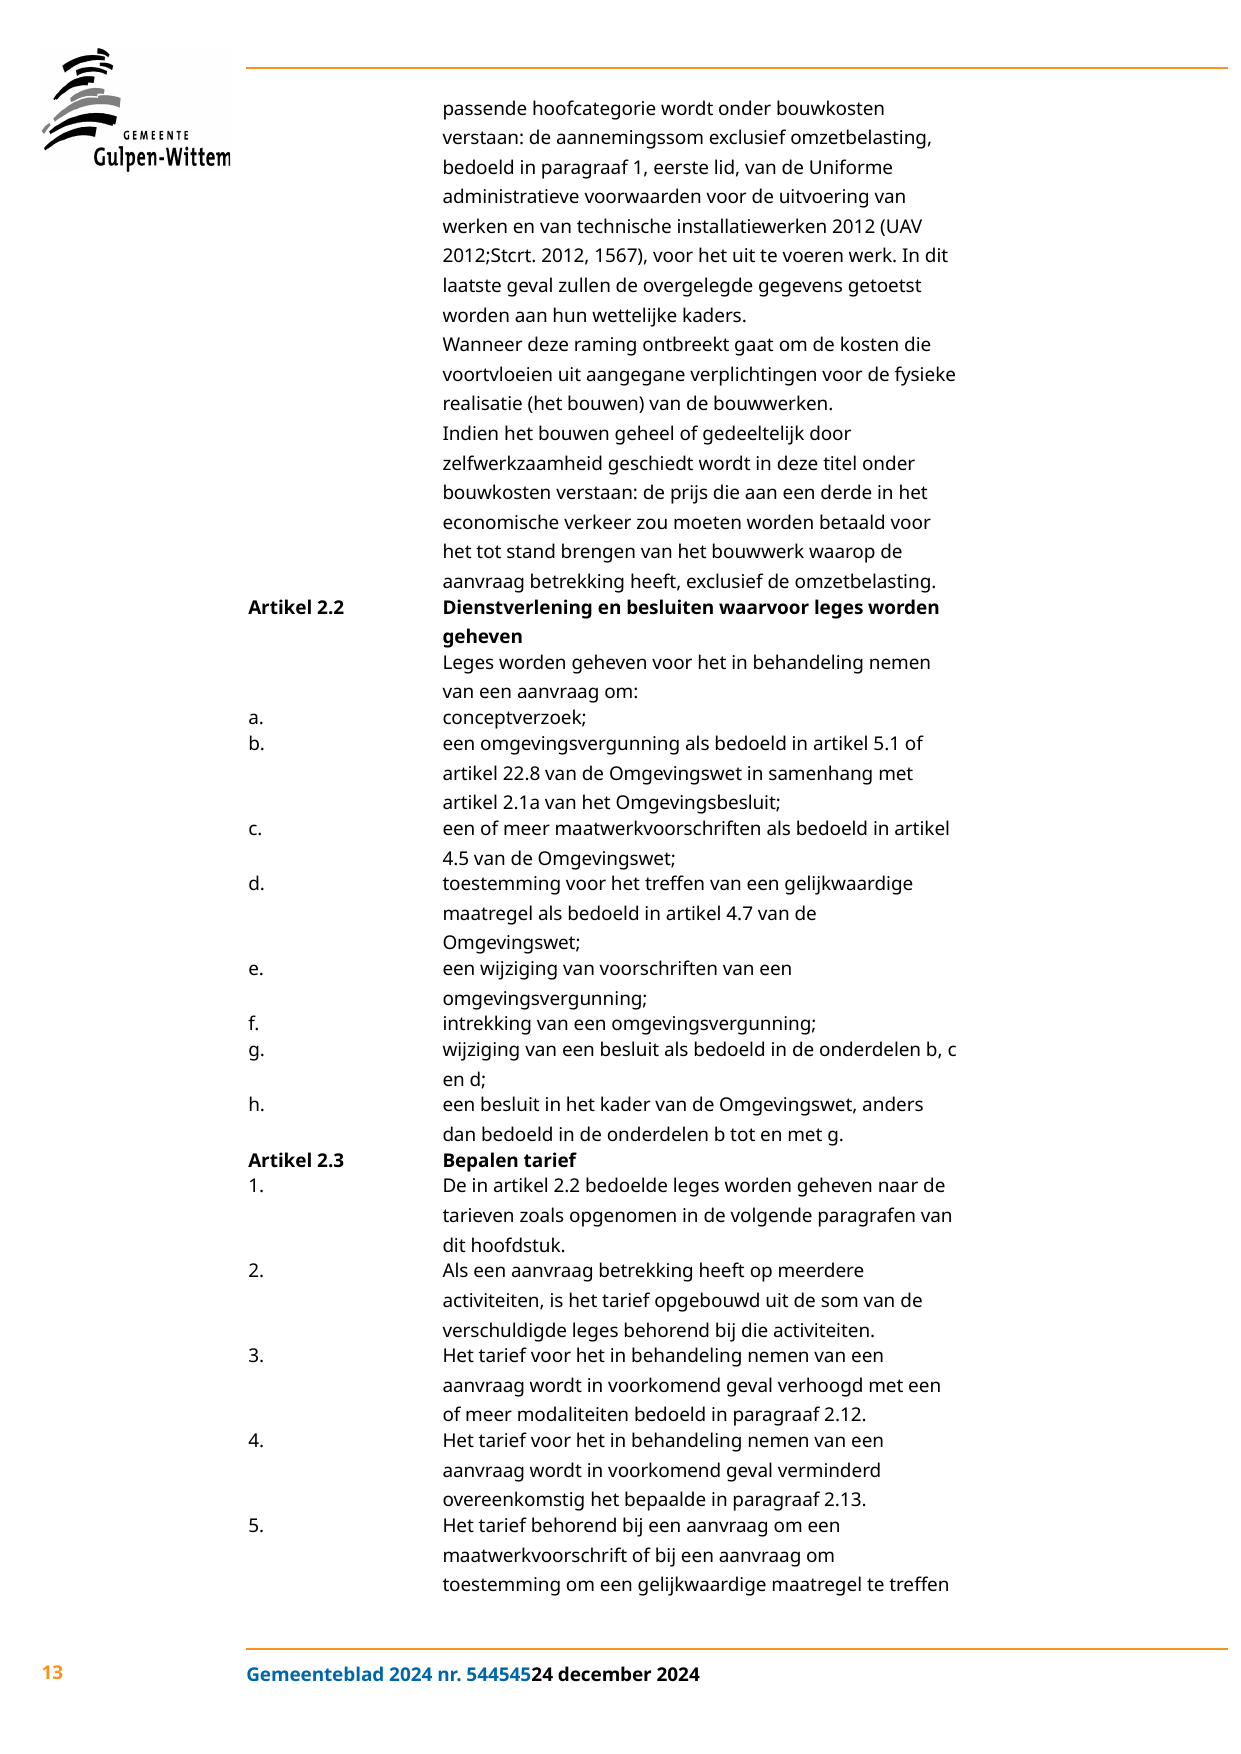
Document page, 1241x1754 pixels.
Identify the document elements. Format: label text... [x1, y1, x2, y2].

table_cell [958, 95, 1152, 594]
table_cell een of meer maatwerkvoorschriften als bedoeld in artikel 4.5 van de Omgevingswet; [442, 815, 957, 870]
table_cell een besluit in het kader van de Omgevingswet, anders dan bedoeld in de onderdelen b tot en met g. [442, 1092, 957, 1147]
table_cell wijziging van een besluit als bedoeld in de onderdelen b, c en d; [442, 1036, 957, 1092]
table_cell b. [248, 730, 442, 815]
table_cell Het tarief behorend bij een aanvraag om een maatwerkvoorschrift of bij een aanvraag om toestemming om een gelijkwaardige maatregel te treffen [442, 1512, 957, 1597]
table_cell [958, 1147, 1152, 1173]
table_cell c. [248, 815, 442, 870]
table_cell e. [248, 955, 442, 1011]
table_cell Het tarief voor het in behandeling nemen van een aanvraag wordt in voorkomend geval verminderd overeenkomstig het bepaalde in paragraaf 2.13. [442, 1428, 957, 1512]
table_cell 5. [248, 1512, 442, 1597]
table_cell Dienstverlening en besluiten waarvoor leges worden geheven [442, 594, 957, 649]
table_cell toestemming voor het treffen van een gelijkwaardige maatregel als bedoeld in artikel 4.7 van de Omgevingswet; [442, 870, 957, 955]
table_cell Artikel 2.3 [248, 1147, 442, 1173]
table_cell f. [248, 1011, 442, 1036]
table_cell 2. [248, 1258, 442, 1342]
table_cell [958, 1428, 1152, 1512]
table_cell g. [248, 1036, 442, 1092]
table_cell h. [248, 1092, 442, 1147]
table_cell [958, 1036, 1152, 1092]
table_cell passende hoofcategorie wordt onder bouwkosten verstaan: de aannemingssom exclusief omzetbelasting, bedoeld in paragraaf 1, eerste lid, van de Uniforme administratieve voorwaarden voor de uitvoering van werken en van technische installatiewerken 2012 (UAV 2012;Stcrt. 2012, 1567), voor het uit te voeren werk. In dit laatste geval zullen de overgelegde gegevens getoetst worden aan hun wettelijke kaders. Wanneer deze raming ontbreekt gaat om de kosten die voortvloeien uit aangegane verplichtingen voor de fysieke realisatie (het bouwen) van de bouwwerken. Indien het bouwen geheel of gedeeltelijk door zelfwerkzaamheid geschiedt wordt in deze titel onder bouwkosten verstaan: de prijs die aan een derde in het economische verkeer zou moeten worden betaald voor het tot stand brengen van het bouwwerk waarop de aanvraag betrekking heeft, exclusief de omzetbelasting. [442, 95, 957, 594]
table_cell [958, 1258, 1152, 1342]
table_cell [958, 594, 1152, 649]
table_cell a. [248, 705, 442, 730]
table_cell d. [248, 870, 442, 955]
table_cell [958, 815, 1152, 870]
table_cell Bepalen tarief [442, 1147, 957, 1173]
table_cell [958, 1011, 1152, 1036]
table_cell Het tarief voor het in behandeling nemen van een aanvraag wordt in voorkomend geval verhoogd met een of meer modaliteiten bedoeld in paragraaf 2.12. [442, 1343, 957, 1427]
table_cell [958, 649, 1152, 704]
table_cell 1. [248, 1173, 442, 1258]
table_cell [248, 649, 442, 704]
table_cell conceptverzoek; [442, 705, 957, 730]
table_cell Als een aanvraag betrekking heeft op meerdere activiteiten, is het tarief opgebouwd uit de som van de verschuldigde leges behorend bij die activiteiten. [442, 1258, 957, 1342]
table_cell [958, 1092, 1152, 1147]
table_cell De in artikel 2.2 bedoelde leges worden geheven naar de tarieven zoals opgenomen in de volgende paragrafen van dit hoofdstuk. [442, 1173, 957, 1258]
table_cell een wijziging van voorschriften van een omgevingsvergunning; [442, 955, 957, 1011]
table_cell [958, 870, 1152, 955]
table_cell intrekking van een omgevingsvergunning; [442, 1011, 957, 1036]
table_cell Artikel 2.2 [248, 594, 442, 649]
table_cell [958, 705, 1152, 730]
table_cell [958, 1343, 1152, 1427]
table_cell [958, 1512, 1152, 1597]
table_cell 4. [248, 1428, 442, 1512]
table_cell [958, 730, 1152, 815]
table_cell 3. [248, 1343, 442, 1427]
table_cell [958, 1173, 1152, 1258]
table_cell [248, 95, 442, 594]
table_cell een omgevingsvergunning als bedoeld in artikel 5.1 of artikel 22.8 van de Omgevingswet in samenhang met artikel 2.1a van het Omgevingsbesluit; [442, 730, 957, 815]
picture [41, 47, 231, 172]
table_cell [958, 955, 1152, 1011]
table_cell Leges worden geheven voor het in behandeling nemen van een aanvraag om: [442, 649, 957, 704]
